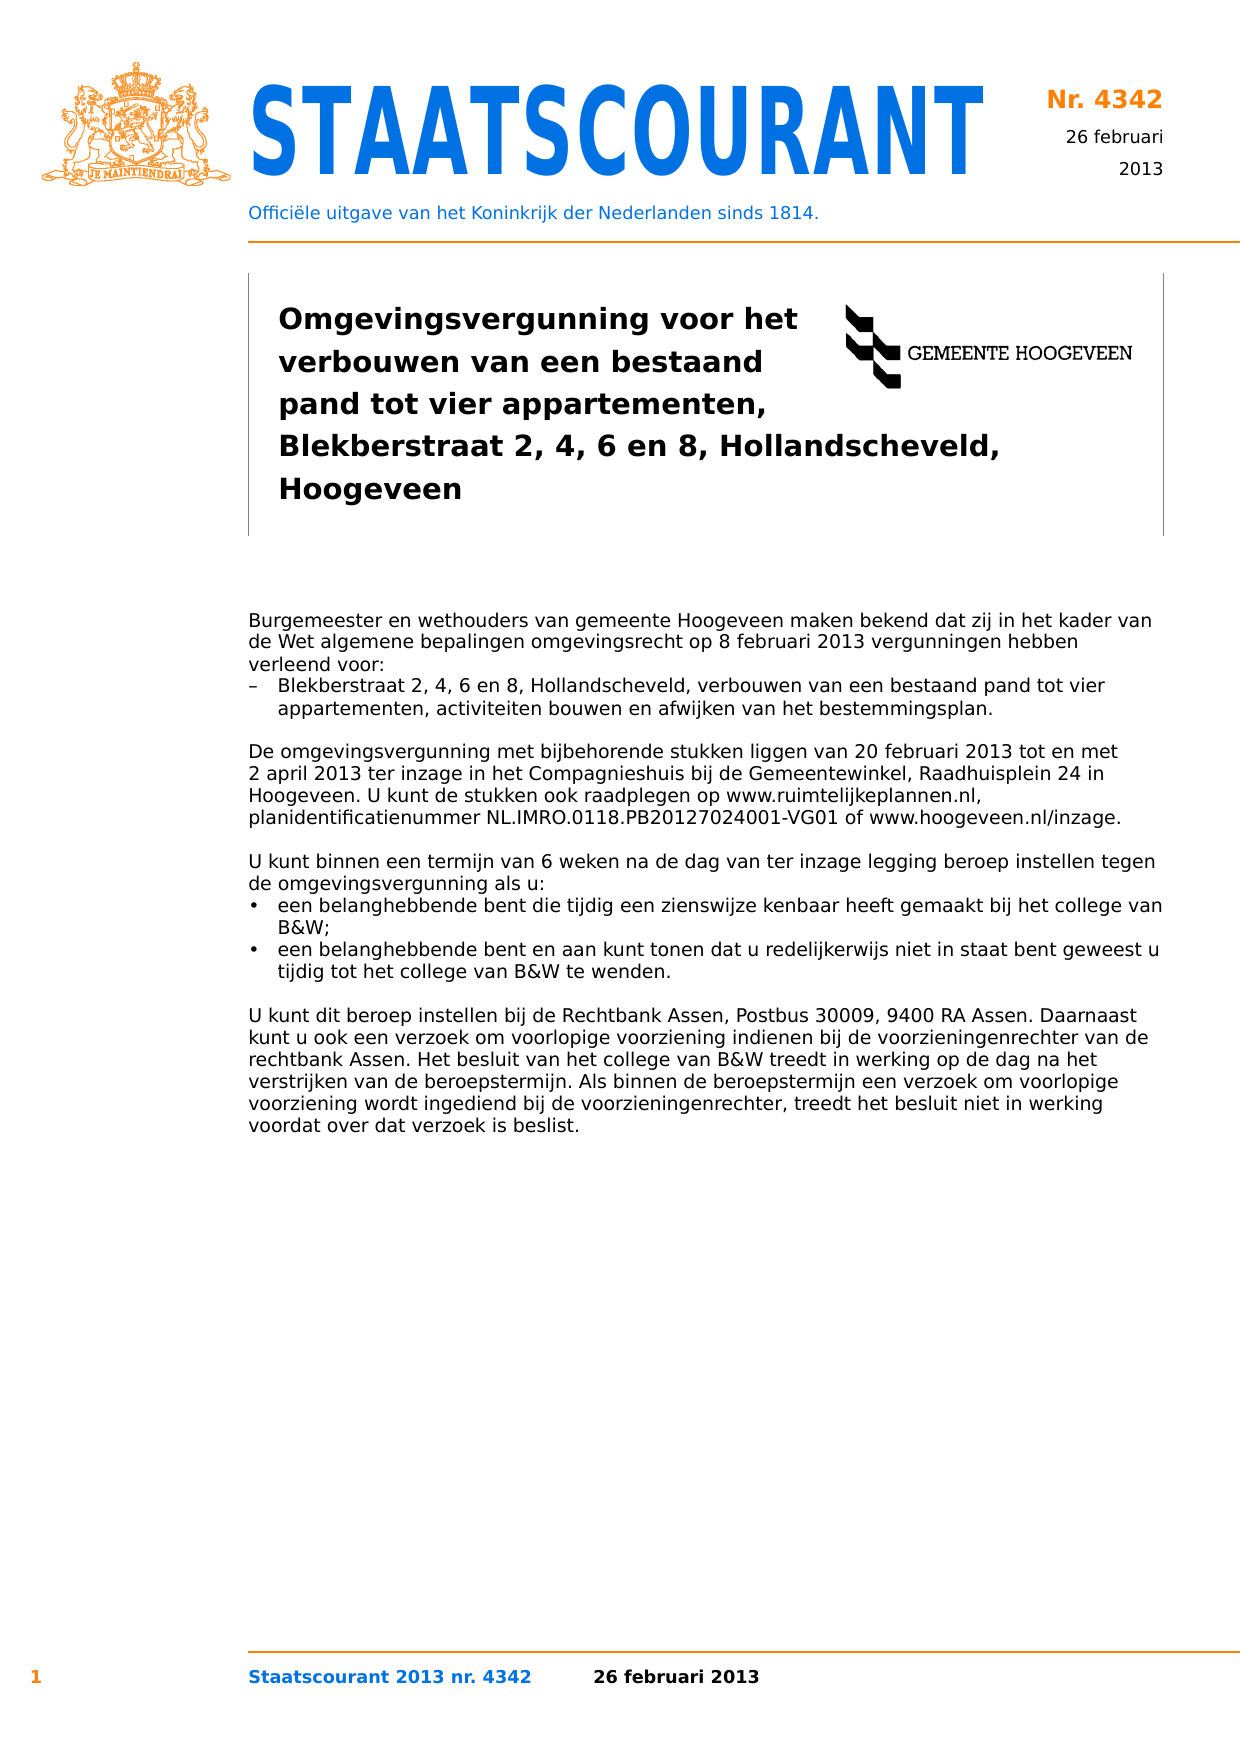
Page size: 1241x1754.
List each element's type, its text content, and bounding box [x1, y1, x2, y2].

text • een belanghebbende bent en aan kunt tonen dat u redelijkerwijs niet in staat bent geweest u tijdig tot het college van B&W te wenden. [248, 939, 1163, 983]
text U kunt dit beroep instellen bij de Rechtbank Assen, Postbus 30009, 9400 RA Assen. Daarnaast kunt u ook een verzoek om voorlopige voorziening indienen bij de voorzieningenrechter van de rechtbank Assen. Het besluit van het college van B&W treedt in werking op de dag na het verstrijken van de beroepstermijn. Als binnen de beroepstermijn een verzoek om voorlopige voorziening wordt ingediend bij de voorzieningenrechter, treedt het besluit niet in werking voordat over dat verzoek is beslist. [248, 1005, 1163, 1137]
text • een belanghebbende bent die tijdig een zienswijze kenbaar heeft gemaakt bij het college van B&W; [248, 895, 1163, 939]
table_cell 2013 [998, 153, 1240, 203]
table_cell Officiële uitgave van het Koninkrijk der Nederlanden sinds 1814. [248, 203, 1240, 241]
table_header Nr. 4342 [998, 62, 1240, 121]
subtitle Omgevingsvergunning voor het verbouwen van een bestaand pand tot vier appartementen, Blekberstraat 2, 4, 6 en 8, Hollandscheveld, Hoogeveen [249, 273, 1163, 536]
table_cell 26 februari [998, 121, 1240, 153]
table_header [25, 62, 248, 241]
text – Blekberstraat 2, 4, 6 en 8, Hollandscheveld, verbouwen van een bestaand pand tot vier appartementen, activiteiten bouwen en afwijken van het bestemmingsplan. [248, 675, 1163, 719]
picture [844, 302, 1134, 391]
text Burgemeester en wethouders van gemeente Hoogeveen maken bekend dat zij in het kader van de Wet algemene bepalingen omgevingsrecht op 8 februari 2013 vergunningen hebben verleend voor: [248, 609, 1163, 675]
text De omgevingsvergunning met bijbehorende stukken liggen van 20 februari 2013 tot en met 2 april 2013 ter inzage in het Compagnieshuis bij de Gemeentewinkel, Raadhuisplein 24 in Hoogeveen. U kunt de stukken ook raadplegen op www.ruimtelijkeplannen.nl, planidentificatienummer NL.IMRO.0118.PB20127024001-VG01 of www.hoogeveen.nl/inzage. [248, 741, 1163, 829]
picture [41, 62, 231, 186]
text U kunt binnen een termijn van 6 weken na de dag van ter inzage legging beroep instellen tegen de omgevingsvergunning als u: [248, 851, 1163, 895]
table_header STAATSCOURANT [248, 62, 998, 203]
